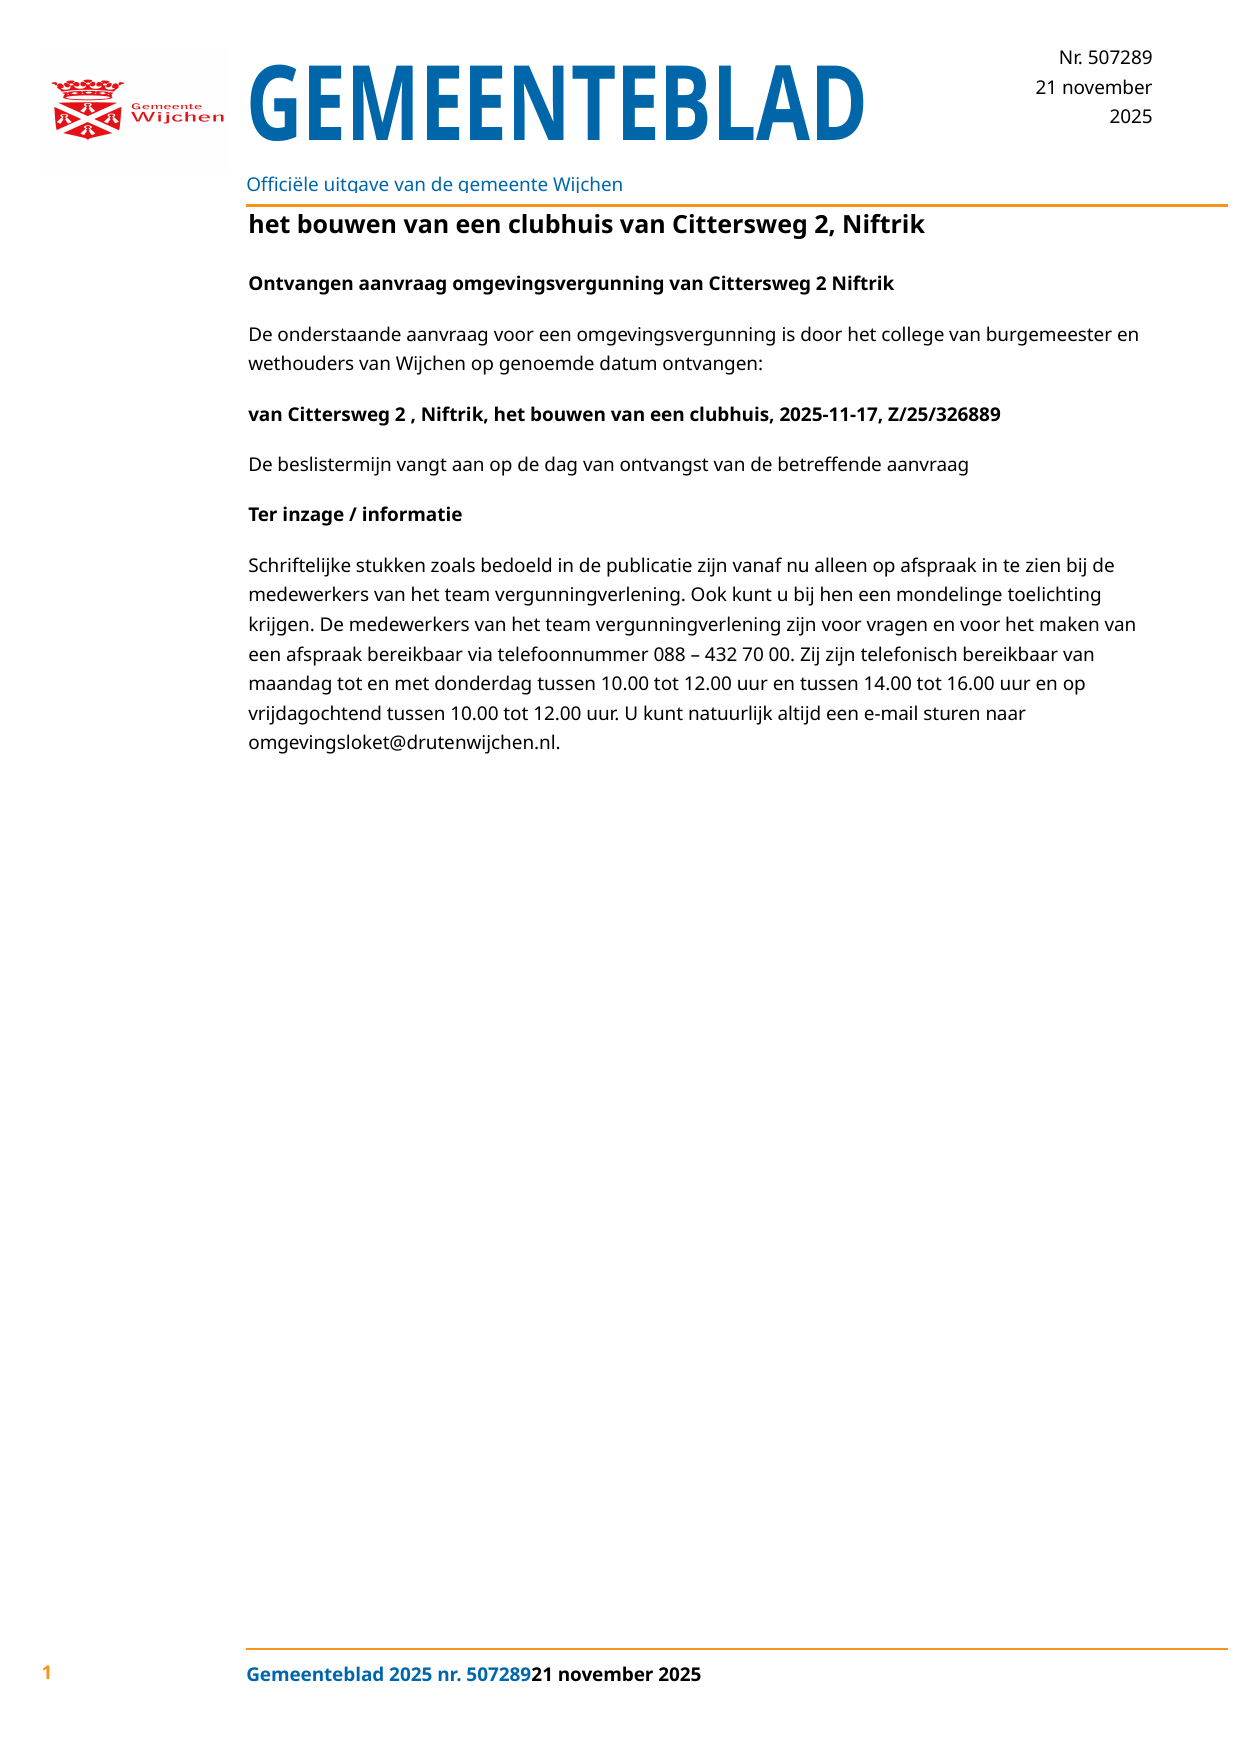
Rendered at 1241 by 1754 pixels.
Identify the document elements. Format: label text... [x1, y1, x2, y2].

text Ter inzage / informatie [248, 502, 1152, 527]
picture [41, 47, 231, 172]
text De onderstaande aanvraag voor een omgevingsvergunning is door het college van burgemeester en wethouders van Wijchen op genoemde datum ontvangen: [248, 321, 1152, 376]
text Ontvangen aanvraag omgevingsvergunning van Cittersweg 2 Niftrik [248, 270, 1152, 296]
text het bouwen van een clubhuis van Cittersweg 2, Niftrik [248, 207, 1152, 241]
text Schriftelijke stukken zoals bedoeld in de publicatie zijn vanaf nu alleen op afspraak in te zien bij de medewerkers van het team vergunningverlening. Ook kunt u bij hen een mondelinge toelichting krijgen. De medewerkers van het team vergunningverlening zijn voor vragen en voor het maken van een afspraak bereikbaar via telefoonnummer 088 – 432 70 00. Zij zijn telefonisch bereikbaar van maandag tot en met donderdag tussen 10.00 tot 12.00 uur en tussen 14.00 tot 16.00 uur en op vrijdagochtend tussen 10.00 tot 12.00 uur. U kunt natuurlijk altijd een e-mail sturen naar omgevingsloket@drutenwijchen.nl. [248, 552, 1152, 755]
text van Cittersweg 2 , Niftrik, het bouwen van een clubhuis, 2025-11-17, Z/25/326889 [248, 401, 1152, 426]
text De beslistermijn vangt aan op de dag van ontvangst van de betreffende aanvraag [248, 451, 1152, 477]
